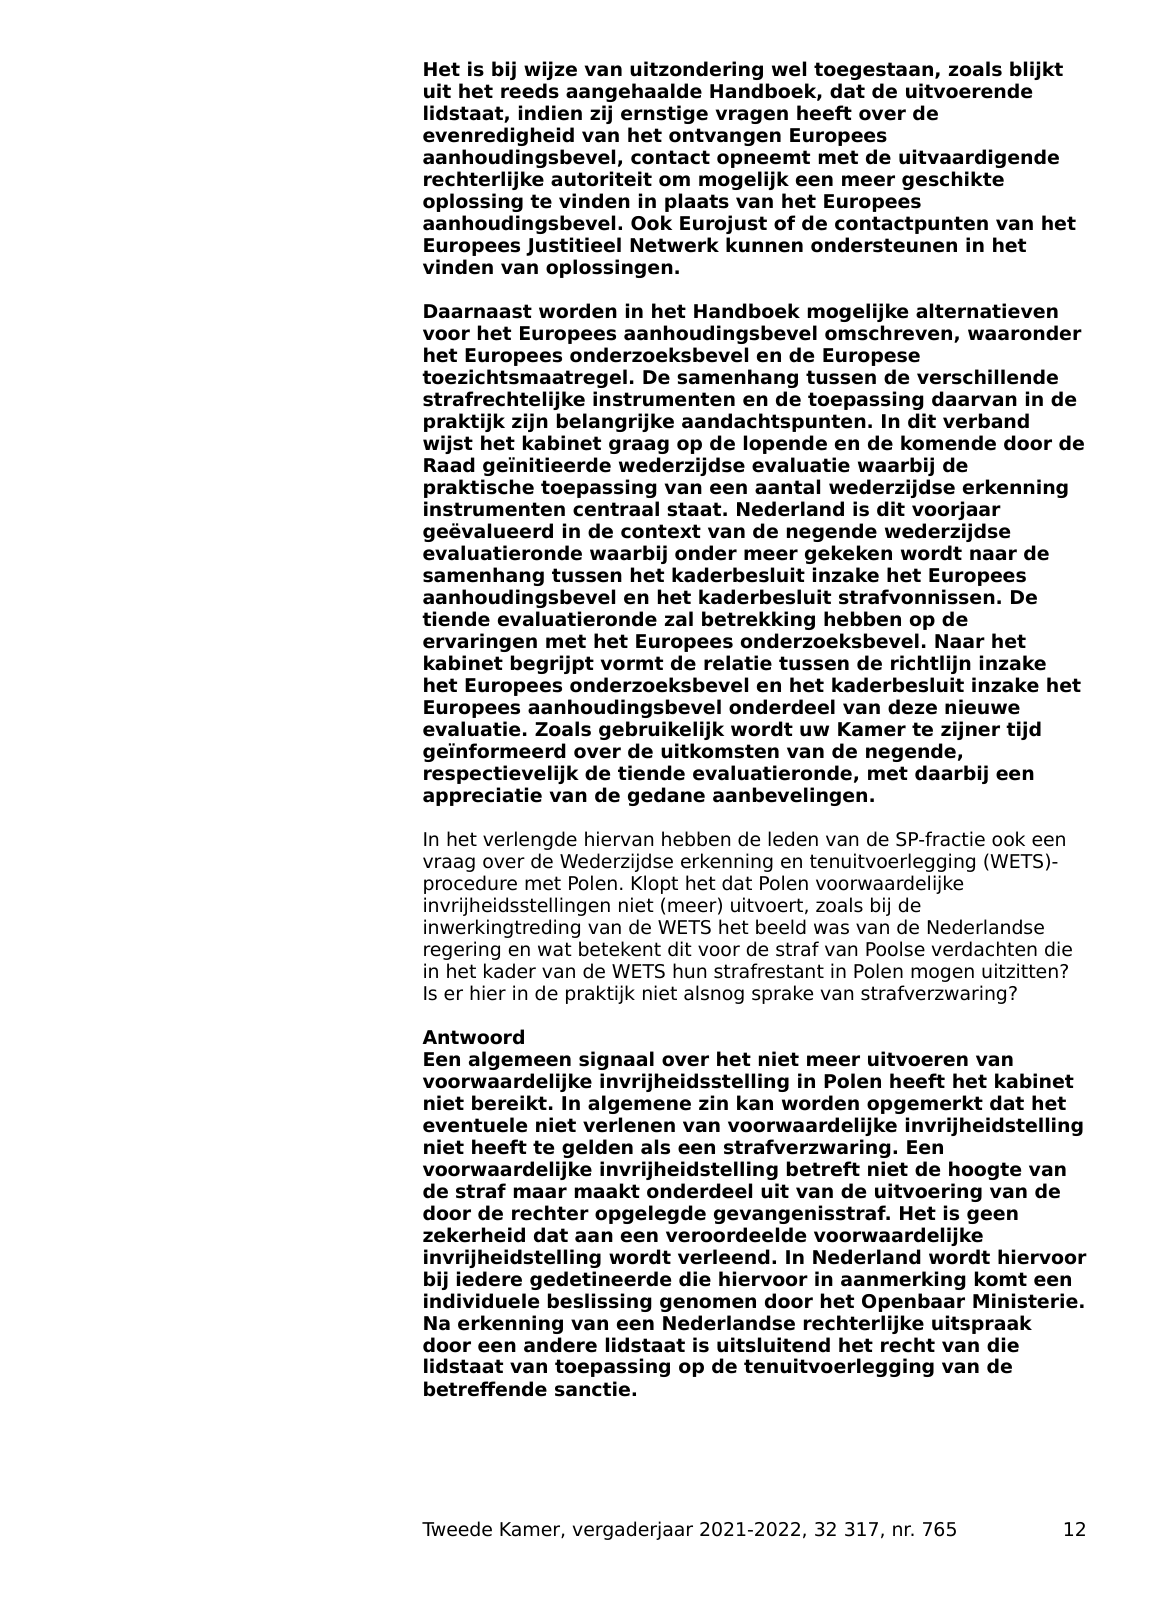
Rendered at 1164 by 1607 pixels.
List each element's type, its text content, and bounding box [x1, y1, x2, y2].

text In het verlengde hiervan hebben de leden van de SP-fractie ook een vraag over de Wederzijdse erkenning en tenuitvoerlegging (WETS)-procedure met Polen. Klopt het dat Polen voorwaardelijke invrijheidsstellingen niet (meer) uitvoert, zoals bij de inwerkingtreding van de WETS het beeld was van de Nederlandse regering en wat betekent dit voor de straf van Poolse verdachten die in het kader van de WETS hun strafrestant in Polen mogen uitzitten? Is er hier in de praktijk niet alsnog sprake van strafverzwaring? [422, 829, 1087, 1004]
text Antwoord [422, 1027, 1087, 1049]
text Daarnaast worden in het Handboek mogelijke alternatieven voor het Europees aanhoudingsbevel omschreven, waaronder het Europees onderzoeksbevel en de Europese toezichtsmaatregel. De samenhang tussen de verschillende strafrechtelijke instrumenten en de toepassing daarvan in de praktijk zijn belangrijke aandachtspunten. In dit verband wijst het kabinet graag op de lopende en de komende door de Raad geïnitieerde wederzijdse evaluatie waarbij de praktische toepassing van een aantal wederzijdse erkenning instrumenten centraal staat. Nederland is dit voorjaar geëvalueerd in de context van de negende wederzijdse evaluatieronde waarbij onder meer gekeken wordt naar de samenhang tussen het kaderbesluit inzake het Europees aanhoudingsbevel en het kaderbesluit strafvonnissen. De tiende evaluatieronde zal betrekking hebben op de ervaringen met het Europees onderzoeksbevel. Naar het kabinet begrijpt vormt de relatie tussen de richtlijn inzake het Europees onderzoeksbevel en het kaderbesluit inzake het Europees aanhoudingsbevel onderdeel van deze nieuwe evaluatie. Zoals gebruikelijk wordt uw Kamer te zijner tijd geïnformeerd over de uitkomsten van de negende, respectievelijk de tiende evaluatieronde, met daarbij een appreciatie van de gedane aanbevelingen. [422, 301, 1087, 807]
text Het is bij wijze van uitzondering wel toegestaan, zoals blijkt uit het reeds aangehaalde Handboek, dat de uitvoerende lidstaat, indien zij ernstige vragen heeft over de evenredigheid van het ontvangen Europees aanhoudingsbevel, contact opneemt met de uitvaardigende rechterlijke autoriteit om mogelijk een meer geschikte oplossing te vinden in plaats van het Europees aanhoudingsbevel. Ook Eurojust of de contactpunten van het Europees Justitieel Netwerk kunnen ondersteunen in het vinden van oplossingen. [422, 59, 1087, 279]
text Een algemeen signaal over het niet meer uitvoeren van voorwaardelijke invrijheidsstelling in Polen heeft het kabinet niet bereikt. In algemene zin kan worden opgemerkt dat het eventuele niet verlenen van voorwaardelijke invrijheidstelling niet heeft te gelden als een strafverzwaring. Een voorwaardelijke invrijheidstelling betreft niet de hoogte van de straf maar maakt onderdeel uit van de uitvoering van de door de rechter opgelegde gevangenisstraf. Het is geen zekerheid dat aan een veroordeelde voorwaardelijke invrijheidstelling wordt verleend. In Nederland wordt hiervoor bij iedere gedetineerde die hiervoor in aanmerking komt een individuele beslissing genomen door het Openbaar Ministerie. Na erkenning van een Nederlandse rechterlijke uitspraak door een andere lidstaat is uitsluitend het recht van die lidstaat van toepassing op de tenuitvoerlegging van de betreffende sanctie. [422, 1049, 1087, 1400]
